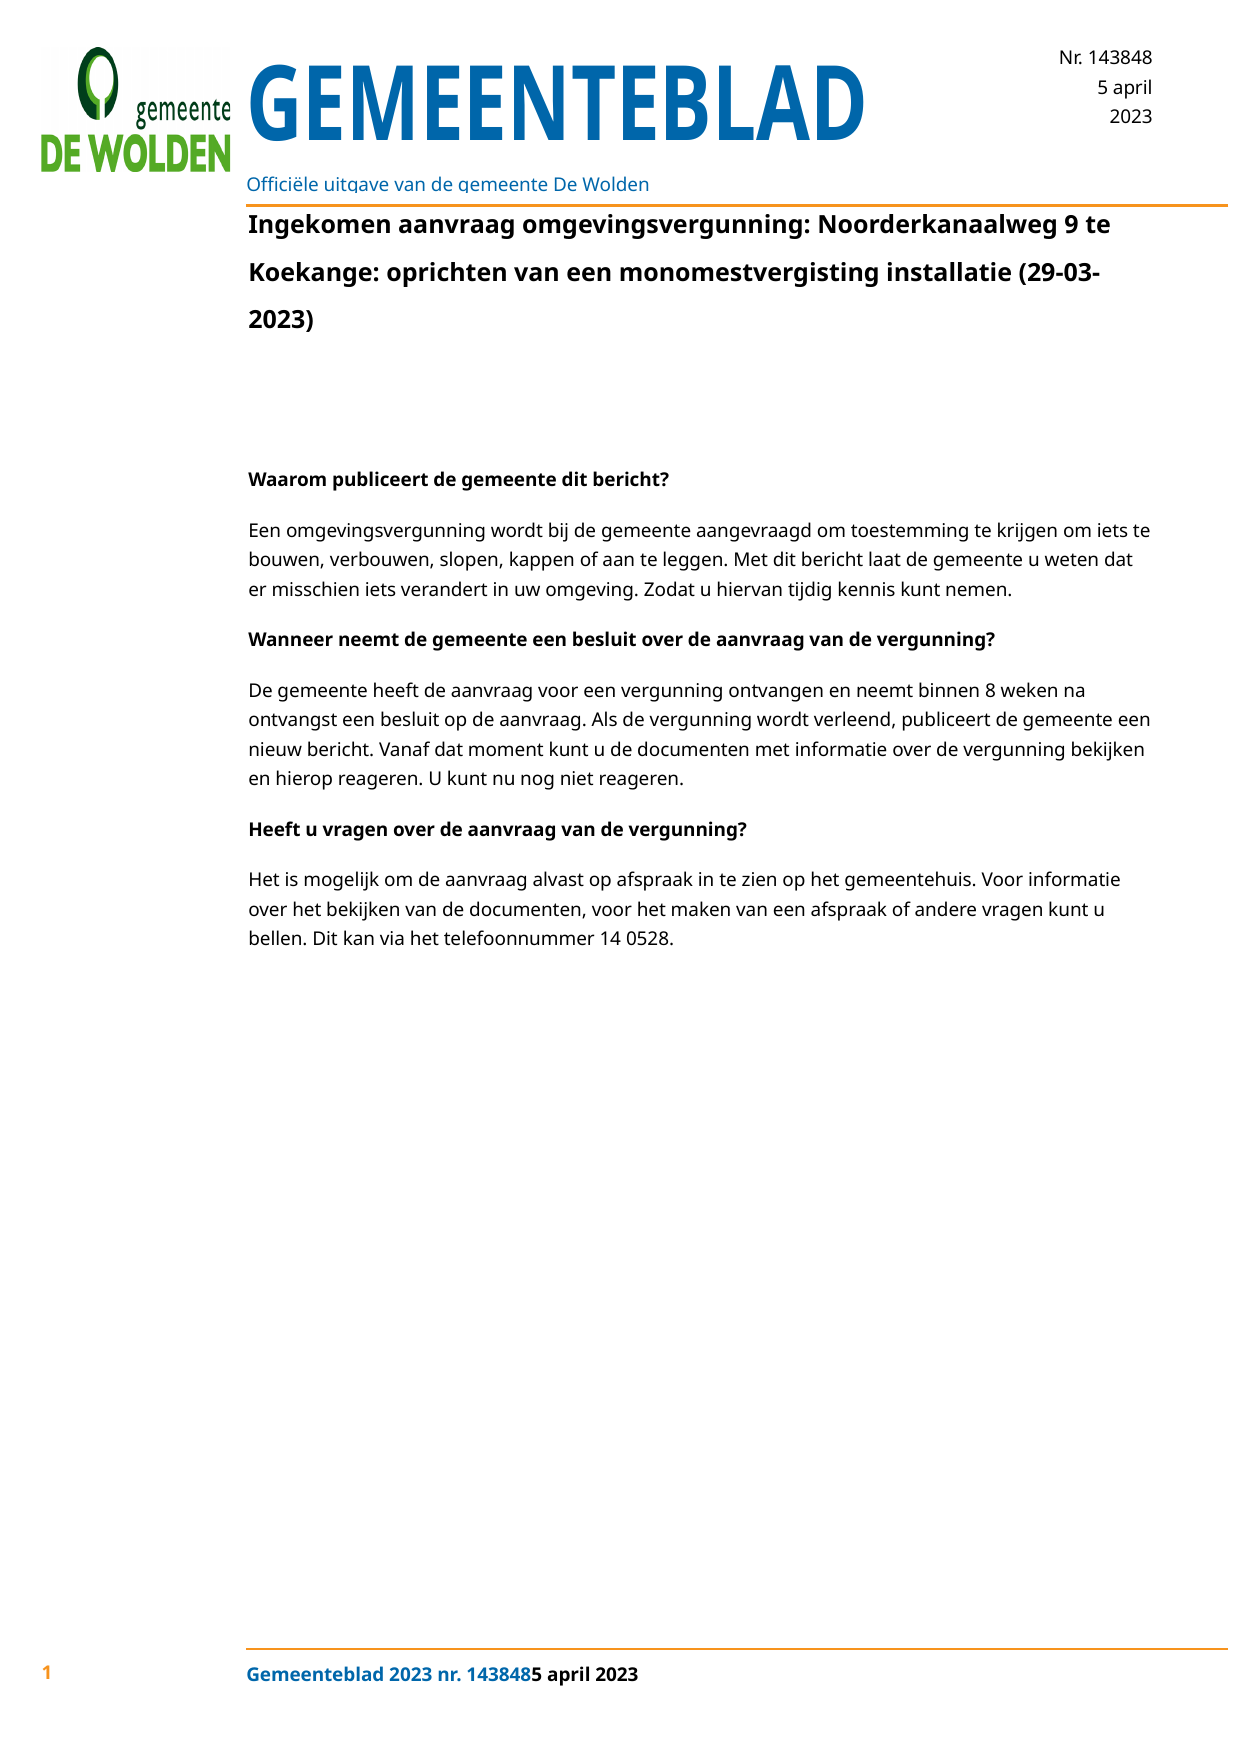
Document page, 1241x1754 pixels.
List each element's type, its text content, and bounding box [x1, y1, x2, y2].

text Het is mogelijk om de aanvraag alvast op afspraak in te zien op het gemeentehuis. Voor informatie over het bekijken van de documenten, voor het maken van een afspraak of andere vragen kunt u bellen. Dit kan via het telefoonnummer 14 0528. [248, 866, 1152, 951]
text De gemeente heeft de aanvraag voor een vergunning ontvangen en neemt binnen 8 weken na ontvangst een besluit op de aanvraag. Als de vergunning wordt verleend, publiceert de gemeente een nieuw bericht. Vanaf dat moment kunt u de documenten met informatie over de vergunning bekijken en hierop reageren. U kunt nu nog niet reageren. [248, 677, 1152, 791]
text Heeft u vragen over de aanvraag van de vergunning? [248, 816, 1152, 842]
text Wanneer neemt de gemeente een besluit over de aanvraag van de vergunning? [248, 626, 1152, 652]
text Ingekomen aanvraag omgevingsvergunning: Noorderkanaalweg 9 te Koekange: oprichten van een monomestvergisting installatie (29-03-2023) [248, 207, 1152, 336]
text Een omgevingsvergunning wordt bij de gemeente aangevraagd om toestemming te krijgen om iets te bouwen, verbouwen, slopen, kappen of aan te leggen. Met dit bericht laat de gemeente u weten dat er misschien iets verandert in uw omgeving. Zodat u hiervan tijdig kennis kunt nemen. [248, 517, 1152, 602]
picture [41, 47, 231, 172]
text Waarom publiceert de gemeente dit bericht? [248, 466, 1152, 492]
